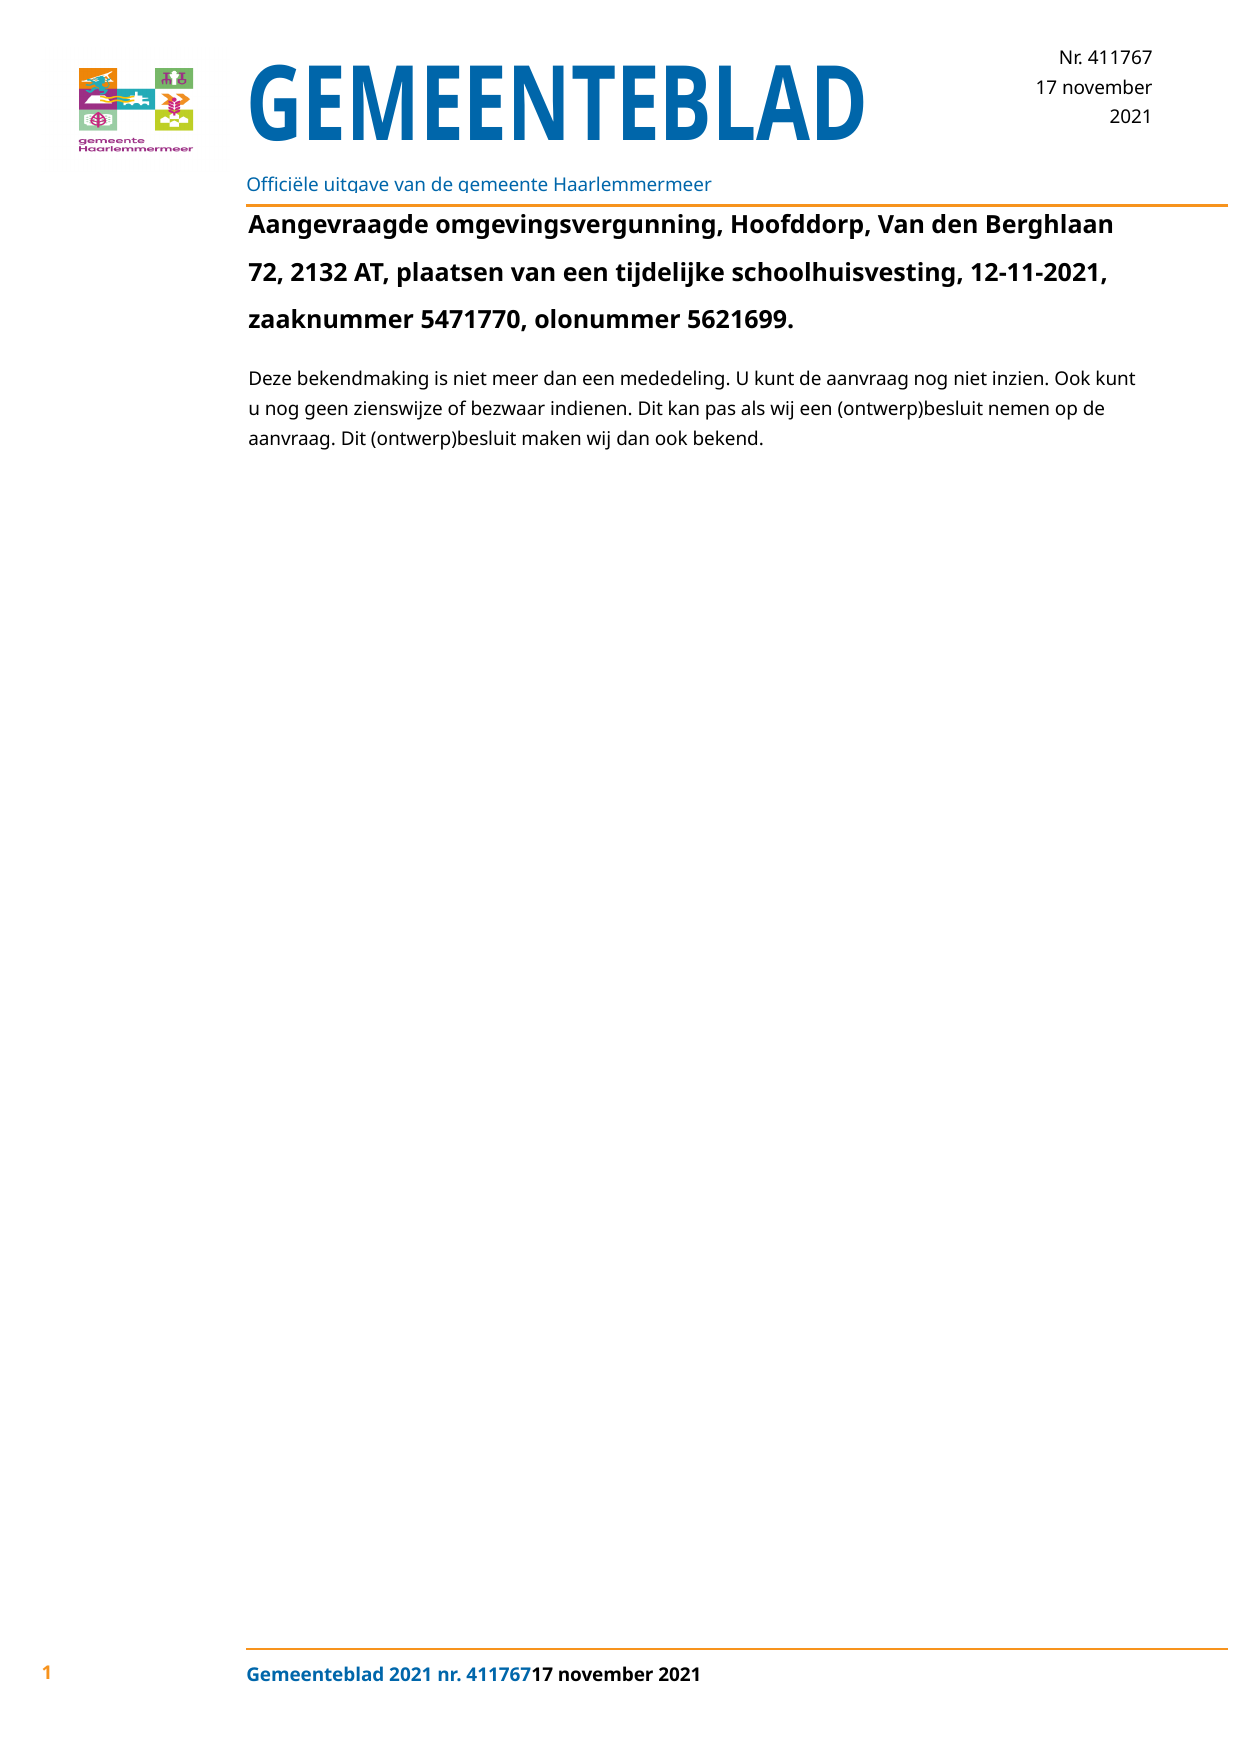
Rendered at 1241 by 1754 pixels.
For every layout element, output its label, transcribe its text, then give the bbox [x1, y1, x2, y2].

text Aangevraagde omgevingsvergunning, Hoofddorp, Van den Berghlaan 72, 2132 AT, plaatsen van een tijdelijke schoolhuisvesting, 12-11-2021, zaaknummer 5471770, olonummer 5621699. [248, 207, 1152, 336]
picture [41, 47, 231, 172]
text Deze bekendmaking is niet meer dan een mededeling. U kunt de aanvraag nog niet inzien. Ook kunt u nog geen zienswijze of bezwaar indienen. Dit kan pas als wij een (ontwerp)besluit nemen op de aanvraag. Dit (ontwerp)besluit maken wij dan ook bekend. [248, 366, 1152, 450]
